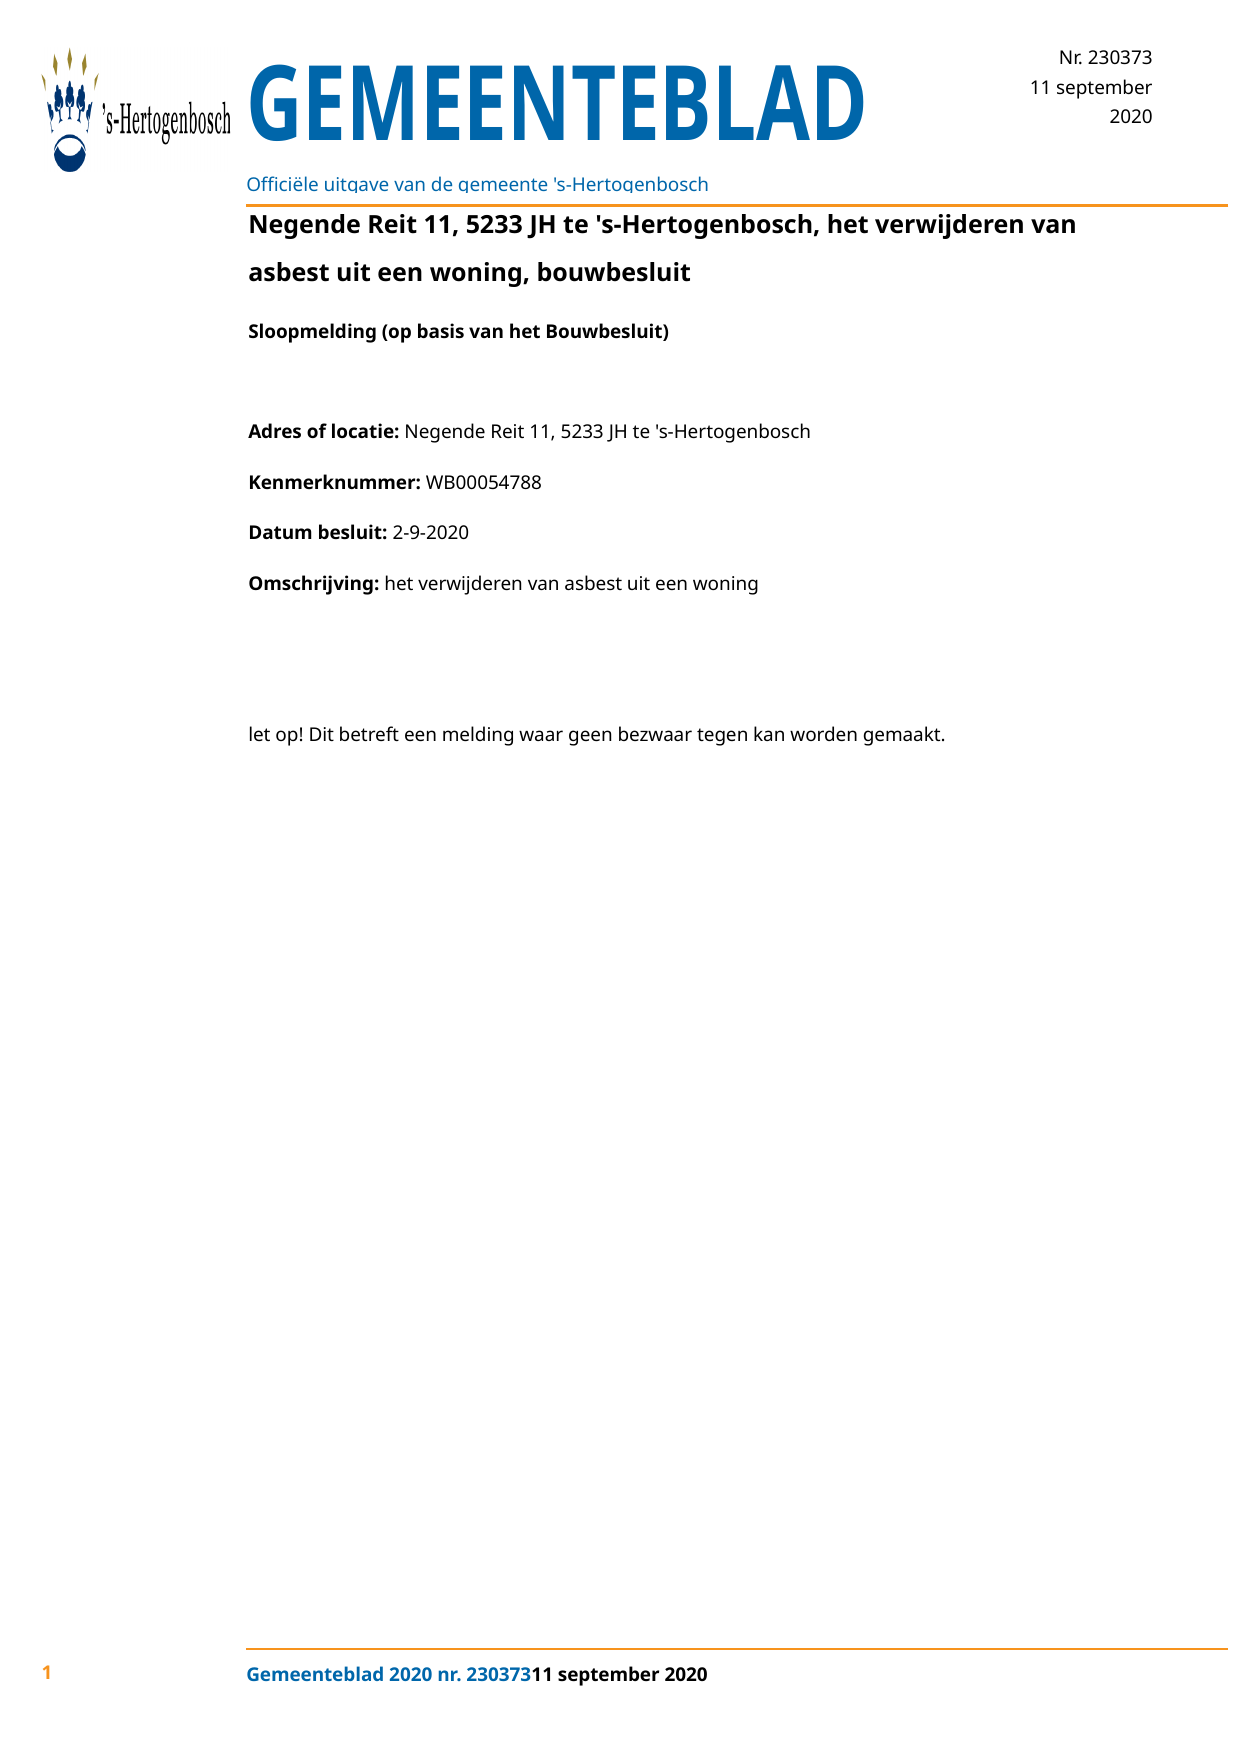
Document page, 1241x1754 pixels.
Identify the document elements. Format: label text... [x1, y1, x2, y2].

text Kenmerknummer: WB00054788 [248, 469, 1152, 495]
text Adres of locatie: Negende Reit 11, 5233 JH te 's-Hertogenbosch [248, 419, 1152, 444]
text Negende Reit 11, 5233 JH te 's-Hertogenbosch, het verwijderen van asbest uit een woning, bouwbesluit [248, 207, 1152, 288]
text Sloopmelding (op basis van het Bouwbesluit) [248, 318, 1152, 344]
text Datum besluit: 2-9-2020 [248, 519, 1152, 545]
picture [41, 47, 231, 172]
text let op! Dit betreft een melding waar geen bezwaar tegen kan worden gemaakt. [248, 721, 1152, 747]
text Omschrijving: het verwijderen van asbest uit een woning [248, 570, 1152, 596]
